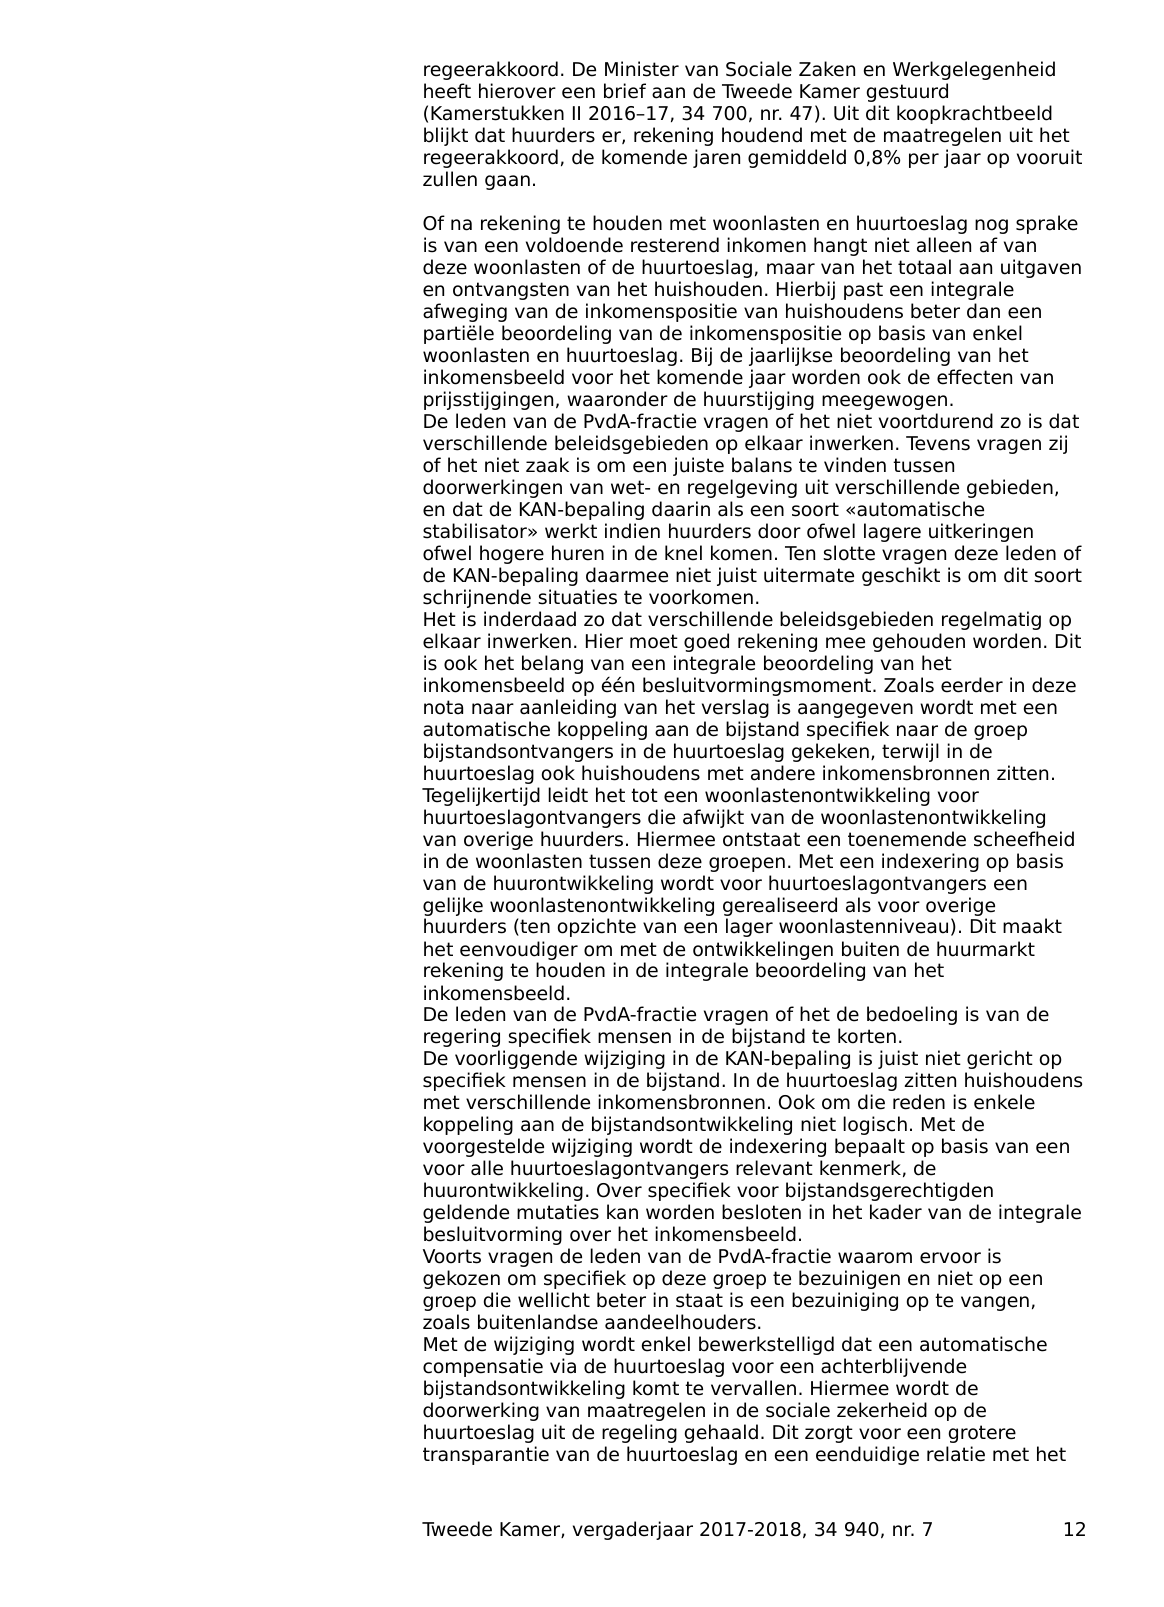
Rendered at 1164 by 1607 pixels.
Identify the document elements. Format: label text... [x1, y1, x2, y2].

text Voorts vragen de leden van de PvdA-fractie waarom ervoor is gekozen om specifiek op deze groep te bezuinigen en niet op een groep die wellicht beter in staat is een bezuiniging op te vangen, zoals buitenlandse aandeelhouders. [422, 1246, 1087, 1334]
text regeerakkoord. De Minister van Sociale Zaken en Werkgelegenheid heeft hierover een brief aan de Tweede Kamer gestuurd (Kamerstukken II 2016–17, 34 700, nr. 47). Uit dit koopkrachtbeeld blijkt dat huurders er, rekening houdend met de maatregelen uit het regeerakkoord, de komende jaren gemiddeld 0,8% per jaar op vooruit zullen gaan. [422, 59, 1087, 191]
text Met de wijziging wordt enkel bewerkstelligd dat een automatische compensatie via de huurtoeslag voor een achterblijvende bijstandsontwikkeling komt te vervallen. Hiermee wordt de doorwerking van maatregelen in de sociale zekerheid op de huurtoeslag uit de regeling gehaald. Dit zorgt voor een grotere transparantie van de huurtoeslag en een eenduidige relatie met het [422, 1334, 1087, 1466]
text De voorliggende wijziging in de KAN-bepaling is juist niet gericht op specifiek mensen in de bijstand. In de huurtoeslag zitten huishoudens met verschillende inkomensbronnen. Ook om die reden is enkele koppeling aan de bijstandsontwikkeling niet logisch. Met de voorgestelde wijziging wordt de indexering bepaalt op basis van een voor alle huurtoeslagontvangers relevant kenmerk, de huurontwikkeling. Over specifiek voor bijstandsgerechtigden geldende mutaties kan worden besloten in het kader van de integrale besluitvorming over het inkomensbeeld. [422, 1048, 1087, 1246]
text De leden van de PvdA-fractie vragen of het niet voortdurend zo is dat verschillende beleidsgebieden op elkaar inwerken. Tevens vragen zij of het niet zaak is om een juiste balans te vinden tussen doorwerkingen van wet- en regelgeving uit verschillende gebieden, en dat de KAN-bepaling daarin als een soort «automatische stabilisator» werkt indien huurders door ofwel lagere uitkeringen ofwel hogere huren in de knel komen. Ten slotte vragen deze leden of de KAN-bepaling daarmee niet juist uitermate geschikt is om dit soort schrijnende situaties te voorkomen. [422, 411, 1087, 609]
text De leden van de PvdA-fractie vragen of het de bedoeling is van de regering specifiek mensen in de bijstand te korten. [422, 1004, 1087, 1048]
text Of na rekening te houden met woonlasten en huurtoeslag nog sprake is van een voldoende resterend inkomen hangt niet alleen af van deze woonlasten of de huurtoeslag, maar van het totaal aan uitgaven en ontvangsten van het huishouden. Hierbij past een integrale afweging van de inkomenspositie van huishoudens beter dan een partiële beoordeling van de inkomenspositie op basis van enkel woonlasten en huurtoeslag. Bij de jaarlijkse beoordeling van het inkomensbeeld voor het komende jaar worden ook de effecten van prijsstijgingen, waaronder de huurstijging meegewogen. [422, 213, 1087, 411]
text Het is inderdaad zo dat verschillende beleidsgebieden regelmatig op elkaar inwerken. Hier moet goed rekening mee gehouden worden. Dit is ook het belang van een integrale beoordeling van het inkomensbeeld op één besluitvormingsmoment. Zoals eerder in deze nota naar aanleiding van het verslag is aangegeven wordt met een automatische koppeling aan de bijstand specifiek naar de groep bijstandsontvangers in de huurtoeslag gekeken, terwijl in de huurtoeslag ook huishoudens met andere inkomensbronnen zitten. Tegelijkertijd leidt het tot een woonlastenontwikkeling voor huurtoeslagontvangers die afwijkt van de woonlastenontwikkeling van overige huurders. Hiermee ontstaat een toenemende scheefheid in de woonlasten tussen deze groepen. Met een indexering op basis van de huurontwikkeling wordt voor huurtoeslagontvangers een gelijke woonlastenontwikkeling gerealiseerd als voor overige huurders (ten opzichte van een lager woonlastenniveau). Dit maakt het eenvoudiger om met de ontwikkelingen buiten de huurmarkt rekening te houden in de integrale beoordeling van het inkomensbeeld. [422, 609, 1087, 1004]
